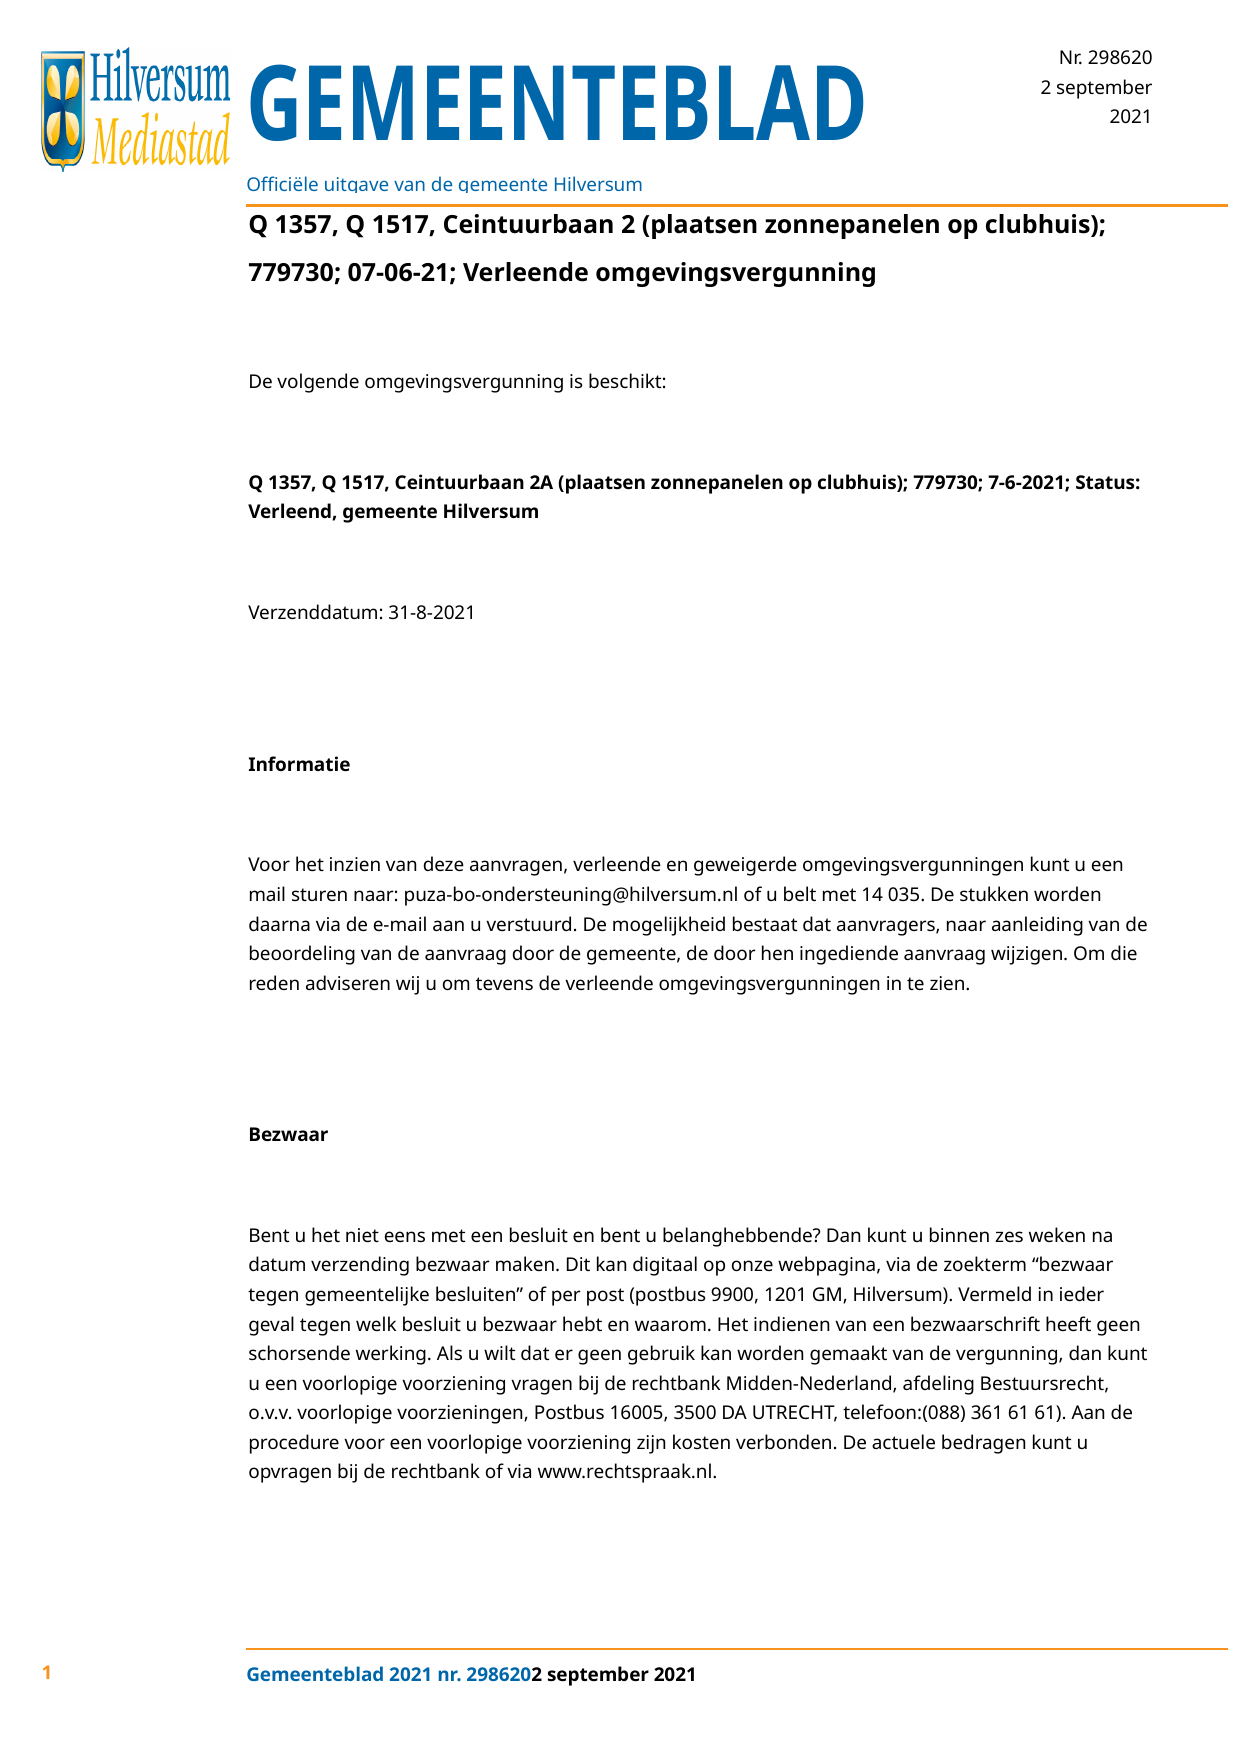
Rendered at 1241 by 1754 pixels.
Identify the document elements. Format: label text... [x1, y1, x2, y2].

text Verzenddatum: 31-8-2021 [248, 599, 1152, 625]
text Bezwaar [248, 1121, 1152, 1147]
text Informatie [248, 751, 1152, 777]
text Q 1357, Q 1517, Ceintuurbaan 2 (plaatsen zonnepanelen op clubhuis); 779730; 07-06-21; Verleende omgevingsvergunning [248, 207, 1152, 288]
text Voor het inzien van deze aanvragen, verleende en geweigerde omgevingsvergunningen kunt u een mail sturen naar: puza-bo-ondersteuning@hilversum.nl of u belt met 14 035. De stukken worden daarna via de e-mail aan u verstuurd. De mogelijkheid bestaat dat aanvragers, naar aanleiding van de beoordeling van de aanvraag door de gemeente, de door hen ingediende aanvraag wijzigen. Om die reden adviseren wij u om tevens de verleende omgevingsvergunningen in te zien. [248, 852, 1152, 996]
text Q 1357, Q 1517, Ceintuurbaan 2A (plaatsen zonnepanelen op clubhuis); 779730; 7-6-2021; Status: Verleend, gemeente Hilversum [248, 469, 1152, 524]
text Bent u het niet eens met een besluit en bent u belanghebbende? Dan kunt u binnen zes weken na datum verzending bezwaar maken. Dit kan digitaal op onze webpagina, via de zoekterm “bezwaar tegen gemeentelijke besluiten” of per post (postbus 9900, 1201 GM, Hilversum). Vermeld in ieder geval tegen welk besluit u bezwaar hebt en waarom. Het indienen van een bezwaarschrift heeft geen schorsende werking. Als u wilt dat er geen gebruik kan worden gemaakt van de vergunning, dan kunt u een voorlopige voorziening vragen bij de rechtbank Midden-Nederland, afdeling Bestuursrecht, o.v.v. voorlopige voorzieningen, Postbus 16005, 3500 DA UTRECHT, telefoon:(088) 361 61 61). Aan de procedure voor een voorlopige voorziening zijn kosten verbonden. De actuele bedragen kunt u opvragen bij de rechtbank of via www.rechtspraak.nl. [248, 1222, 1152, 1484]
picture [41, 47, 231, 172]
text De volgende omgevingsvergunning is beschikt: [248, 368, 1152, 394]
